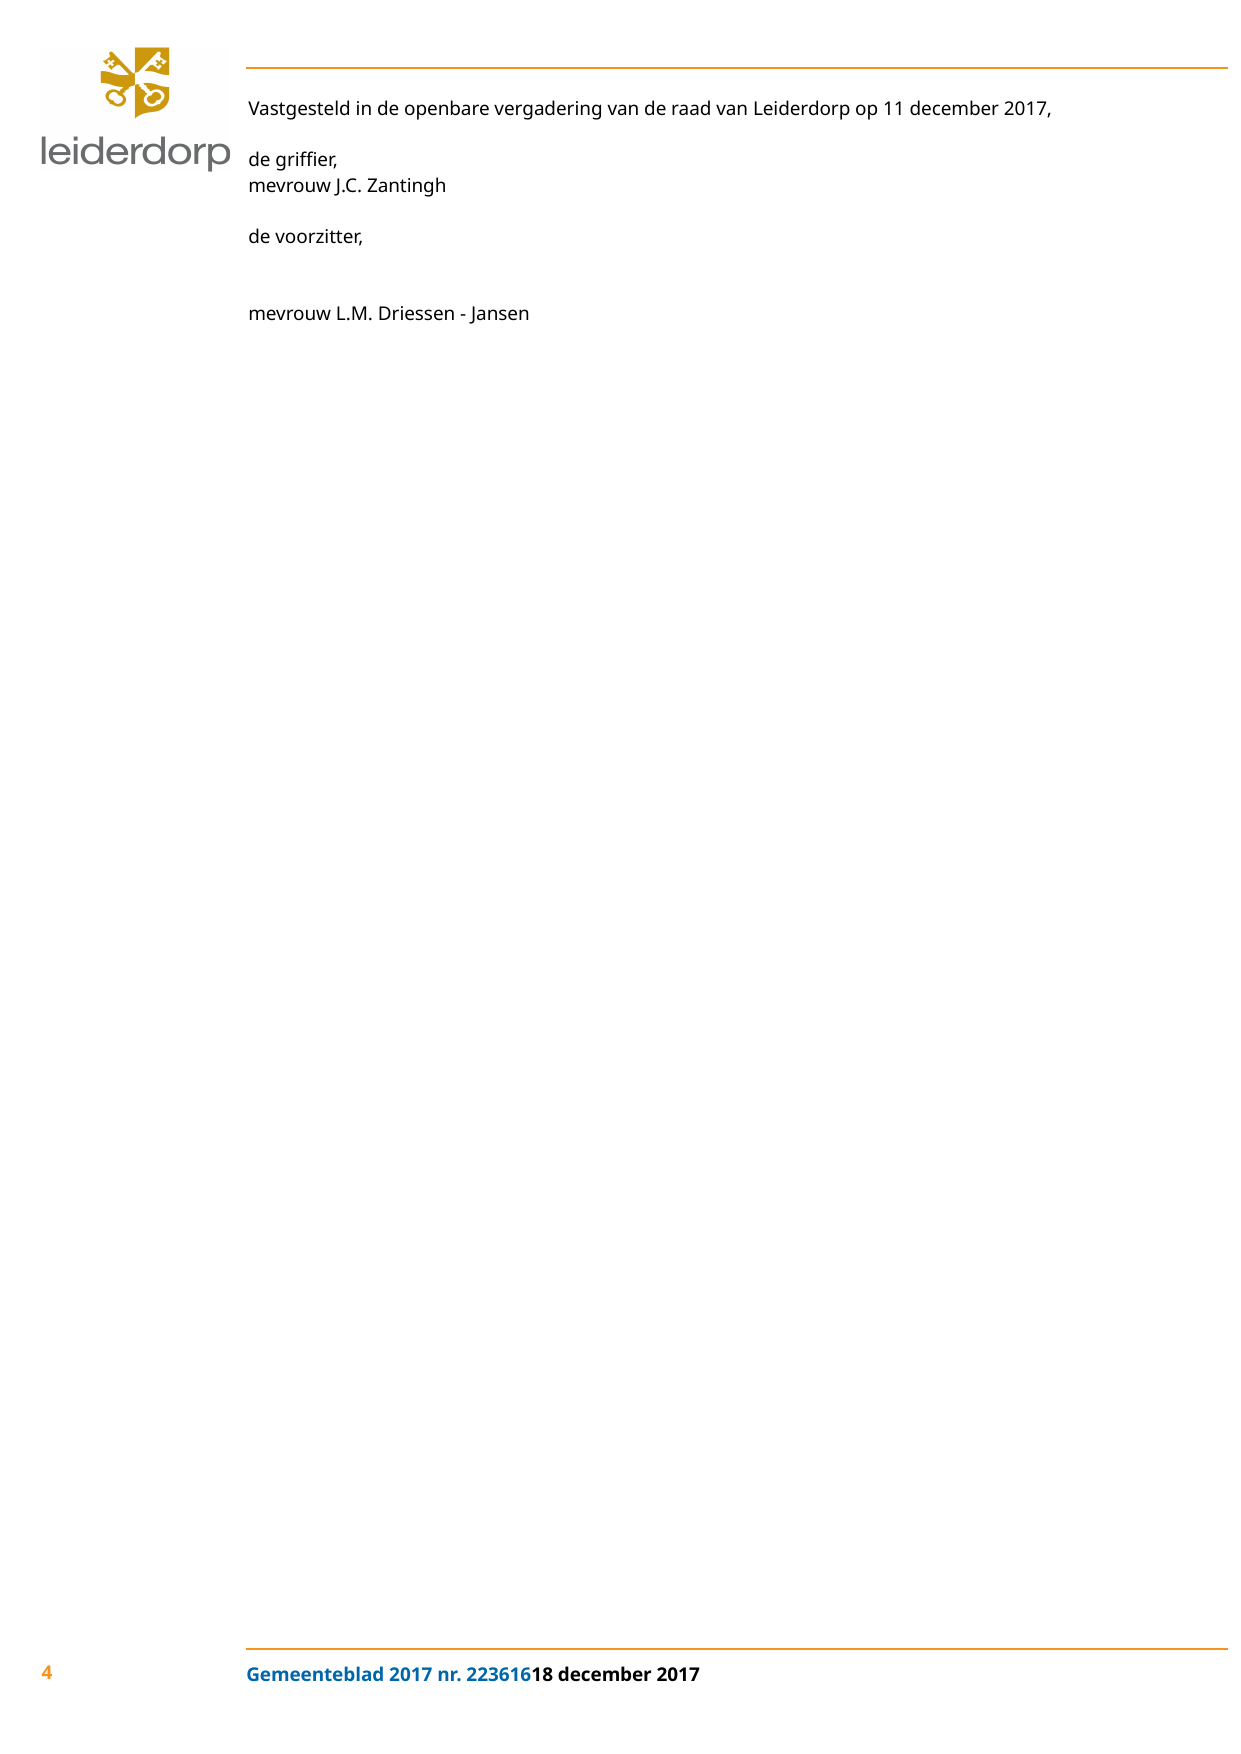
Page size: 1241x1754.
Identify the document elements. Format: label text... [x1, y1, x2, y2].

text mevrouw L.M. Driessen - Jansen [248, 301, 1152, 326]
text Vastgesteld in de openbare vergadering van de raad van Leiderdorp op 11 december 2017, [248, 95, 1152, 121]
text mevrouw J.C. Zantingh [248, 172, 1152, 198]
picture [41, 47, 231, 172]
text de griffier, [248, 146, 1152, 172]
text de voorzitter, [248, 223, 1152, 249]
